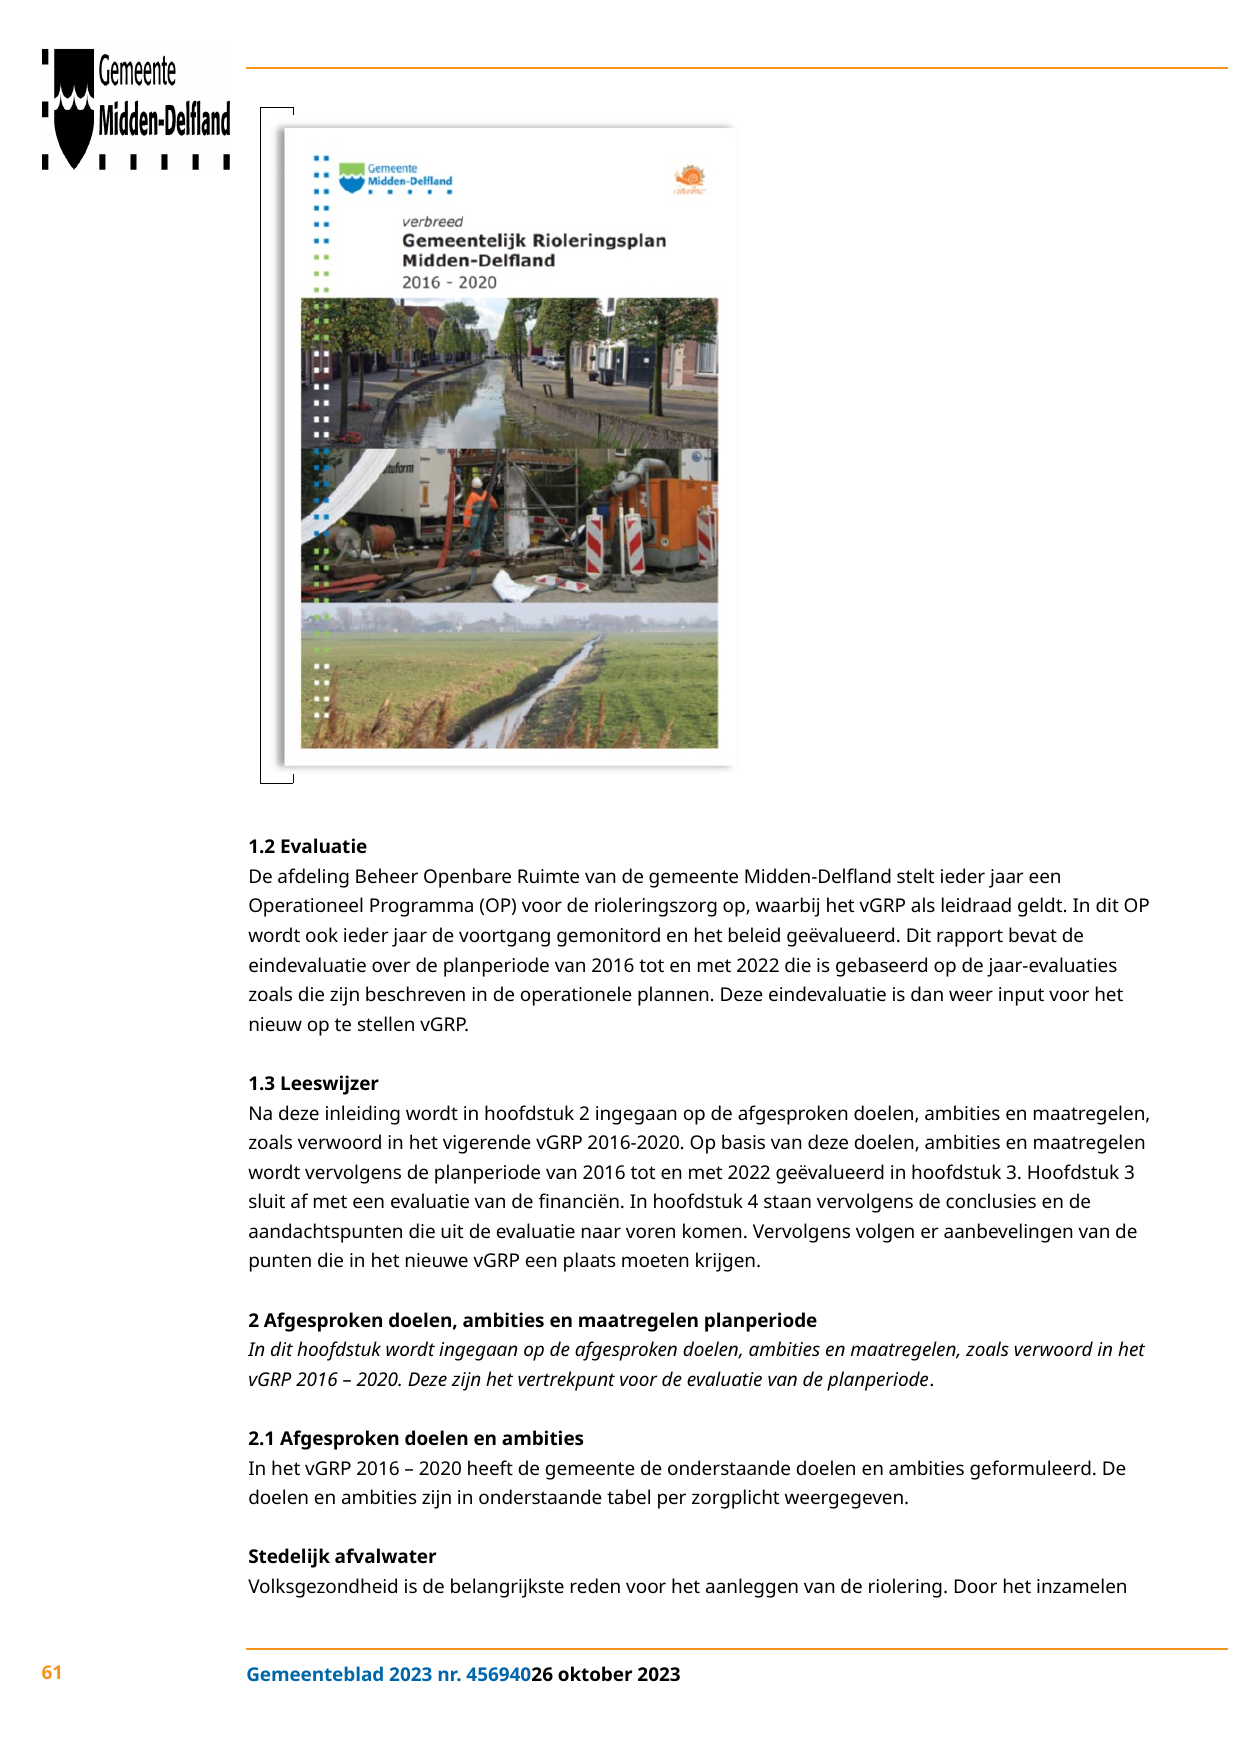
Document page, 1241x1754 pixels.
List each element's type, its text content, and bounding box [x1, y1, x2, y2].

table_header Stedelijk afvalwater Volksgezondheid is de belangrijkste reden voor het aanleggen van de riolering. Door het inzamelen [248, 1544, 1152, 1599]
text 2 Afgesproken doelen, ambities en maatregelen planperiode [248, 1307, 1152, 1332]
text In het vGRP 2016 – 2020 heeft de gemeente de onderstaande doelen en ambities geformuleerd. De doelen en ambities zijn in onderstaande tabel per zorgplicht weergegeven. [248, 1455, 1152, 1510]
text 1.2 Evaluatie [248, 833, 1152, 859]
picture [268, 115, 742, 774]
text De afdeling Beheer Openbare Ruimte van de gemeente Midden-Delfland stelt ieder jaar een Operationeel Programma (OP) voor de rioleringszorg op, waarbij het vGRP als leidraad geldt. In dit OP wordt ook ieder jaar de voortgang gemonitord en het beleid geëvalueerd. Dit rapport bevat de eindevaluatie over de planperiode van 2016 tot en met 2022 die is gebaseerd op de jaar-evaluaties zoals die zijn beschreven in de operationele plannen. Deze eindevaluatie is dan weer input voor het nieuw op te stellen vGRP. [248, 863, 1152, 1037]
picture [41, 47, 231, 172]
text 1.3 Leeswijzer [248, 1070, 1152, 1096]
text Na deze inleiding wordt in hoofdstuk 2 ingegaan op de afgesproken doelen, ambities en maatregelen, zoals verwoord in het vigerende vGRP 2016-2020. Op basis van deze doelen, ambities en maatregelen wordt vervolgens de planperiode van 2016 tot en met 2022 geëvalueerd in hoofdstuk 3. Hoofdstuk 3 sluit af met een evaluatie van de financiën. In hoofdstuk 4 staan vervolgens de conclusies en de aandachtspunten die uit de evaluatie naar voren komen. Vervolgens volgen er aanbevelingen van de punten die in het nieuwe vGRP een plaats moeten krijgen. [248, 1100, 1152, 1273]
text In dit hoofdstuk wordt ingegaan op de afgesproken doelen, ambities en maatregelen, zoals verwoord in het vGRP 2016 – 2020. Deze zijn het vertrekpunt voor de evaluatie van de planperiode. [248, 1336, 1152, 1392]
text 2.1 Afgesproken doelen en ambities [248, 1425, 1152, 1451]
